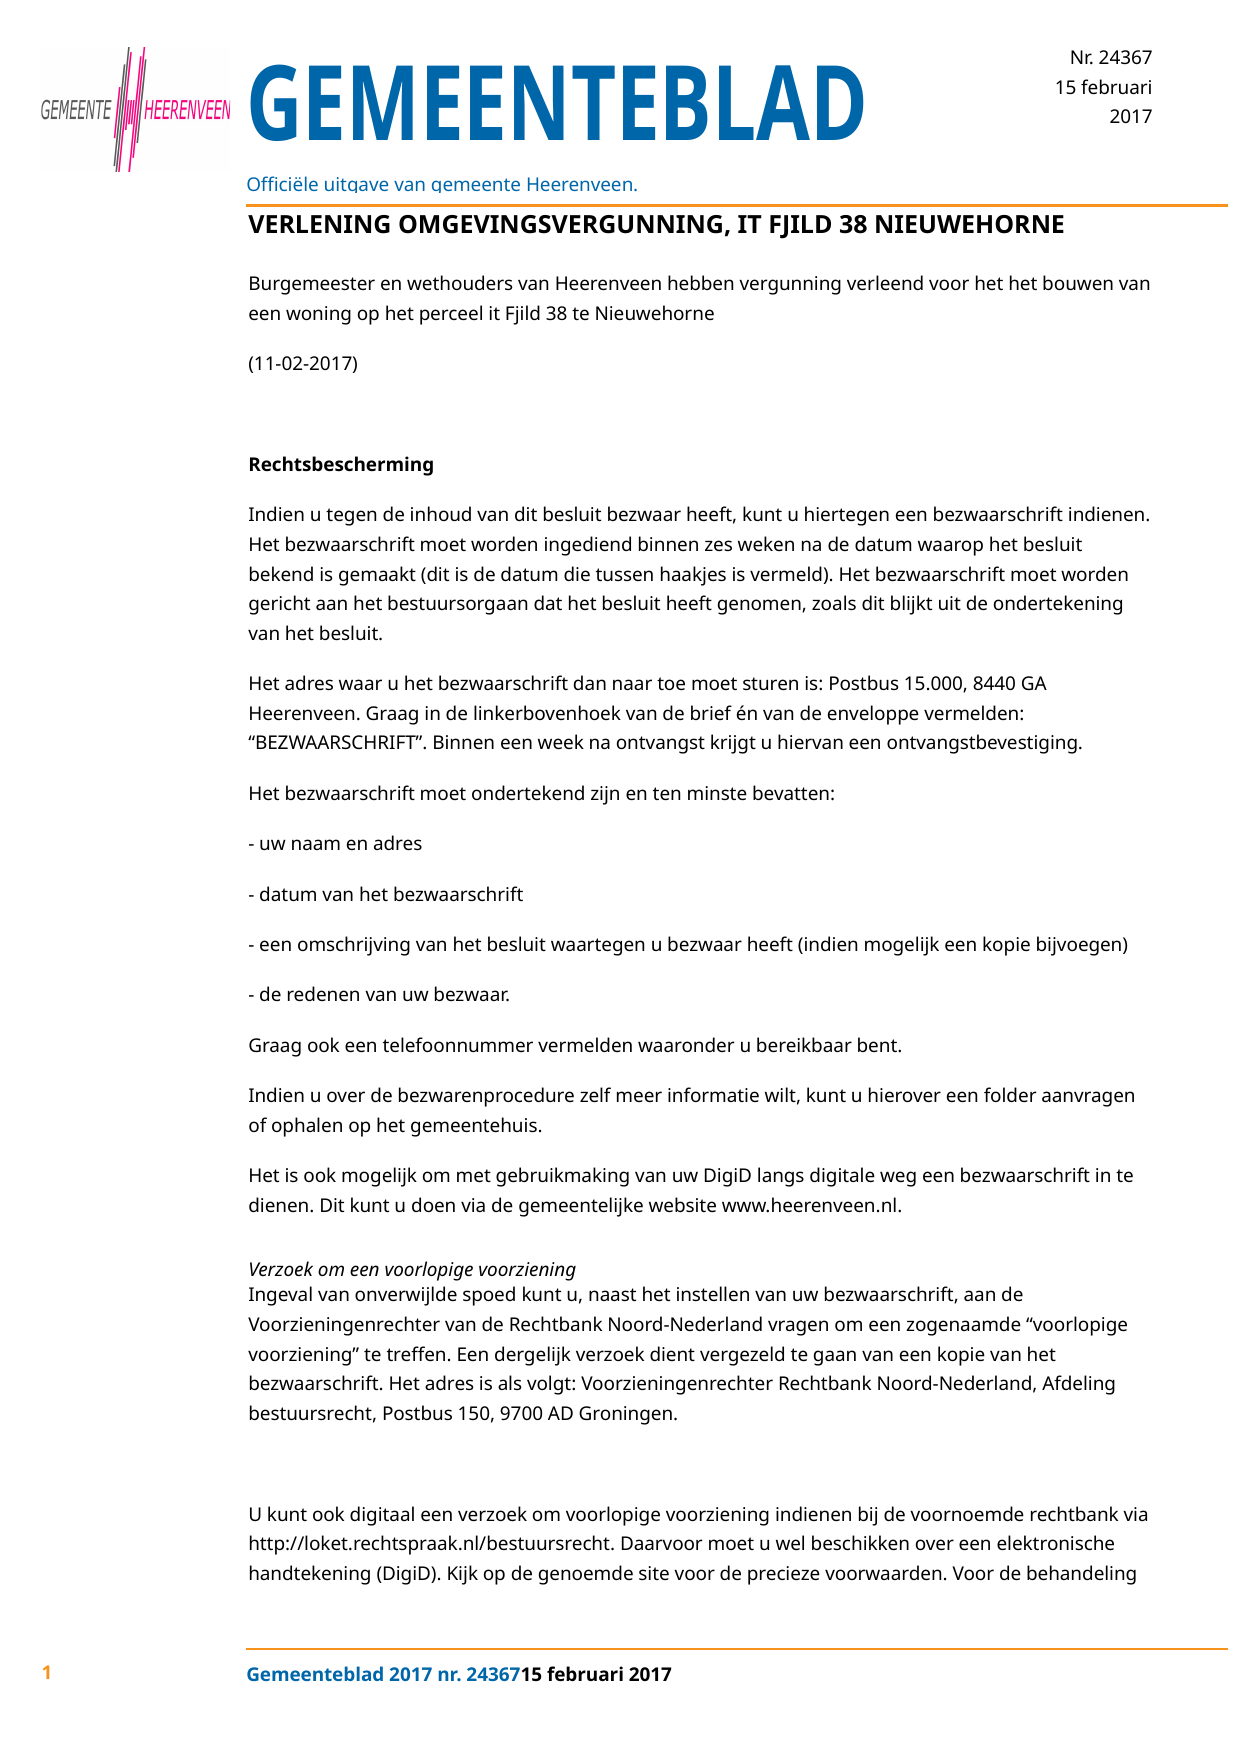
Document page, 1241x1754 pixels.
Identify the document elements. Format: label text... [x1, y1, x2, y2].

text - een omschrijving van het besluit waartegen u bezwaar heeft (indien mogelijk een kopie bijvoegen) [248, 931, 1152, 957]
picture [41, 47, 231, 172]
text Graag ook een telefoonnummer vermelden waaronder u bereikbaar bent. [248, 1032, 1152, 1058]
text Ingeval van onverwijlde spoed kunt u, naast het instellen van uw bezwaarschrift, aan de Voorzieningenrechter van de Rechtbank Noord-Nederland vragen om een zogenaamde “voorlopige voorziening” te treffen. Een dergelijk verzoek dient vergezeld te gaan van een kopie van het bezwaarschrift. Het adres is als volgt: Voorzieningenrechter Rechtbank Noord-Nederland, Afdeling bestuursrecht, Postbus 150, 9700 AD Groningen. [248, 1282, 1152, 1426]
text VERLENING OMGEVINGSVERGUNNING, IT FJILD 38 NIEUWEHORNE [248, 207, 1152, 241]
text Het adres waar u het bezwaarschrift dan naar toe moet sturen is: Postbus 15.000, 8440 GA Heerenveen. Graag in de linkerbovenhoek van de brief én van de enveloppe vermelden: “BEZWAARSCHRIFT”. Binnen een week na ontvangst krijgt u hiervan een ontvangstbevestiging. [248, 670, 1152, 755]
text Het bezwaarschrift moet ondertekend zijn en ten minste bevatten: [248, 780, 1152, 806]
text Burgemeester en wethouders van Heerenveen hebben vergunning verleend voor het het bouwen van een woning op het perceel it Fjild 38 te Nieuwehorne [248, 270, 1152, 326]
text Het is ook mogelijk om met gebruikmaking van uw DigiD langs digitale weg een bezwaarschrift in te dienen. Dit kunt u doen via de gemeentelijke website www.heerenveen.nl. [248, 1162, 1152, 1218]
text Indien u over de bezwarenprocedure zelf meer informatie wilt, kunt u hierover een folder aanvragen of ophalen op het gemeentehuis. [248, 1082, 1152, 1138]
text U kunt ook digitaal een verzoek om voorlopige voorziening indienen bij de voornoemde rechtbank via http://loket.rechtspraak.nl/bestuursrecht. Daarvoor moet u wel beschikken over een elektronische handtekening (DigiD). Kijk op de genoemde site voor de precieze voorwaarden. Voor de behandeling [248, 1501, 1152, 1586]
text - uw naam en adres [248, 830, 1152, 856]
text Indien u tegen de inhoud van dit besluit bezwaar heeft, kunt u hiertegen een bezwaarschrift indienen. Het bezwaarschrift moet worden ingediend binnen zes weken na de datum waarop het besluit bekend is gemaakt (dit is de datum die tussen haakjes is vermeld). Het bezwaarschrift moet worden gericht aan het bestuursorgaan dat het besluit heeft genomen, zoals dit blijkt uit de ondertekening van het besluit. [248, 502, 1152, 646]
text - de redenen van uw bezwaar. [248, 982, 1152, 1007]
text Verzoek om een voorlopige voorziening [248, 1256, 1152, 1282]
text (11-02-2017) [248, 350, 1152, 376]
text - datum van het bezwaarschrift [248, 881, 1152, 906]
text Rechtsbescherming [248, 451, 1152, 477]
